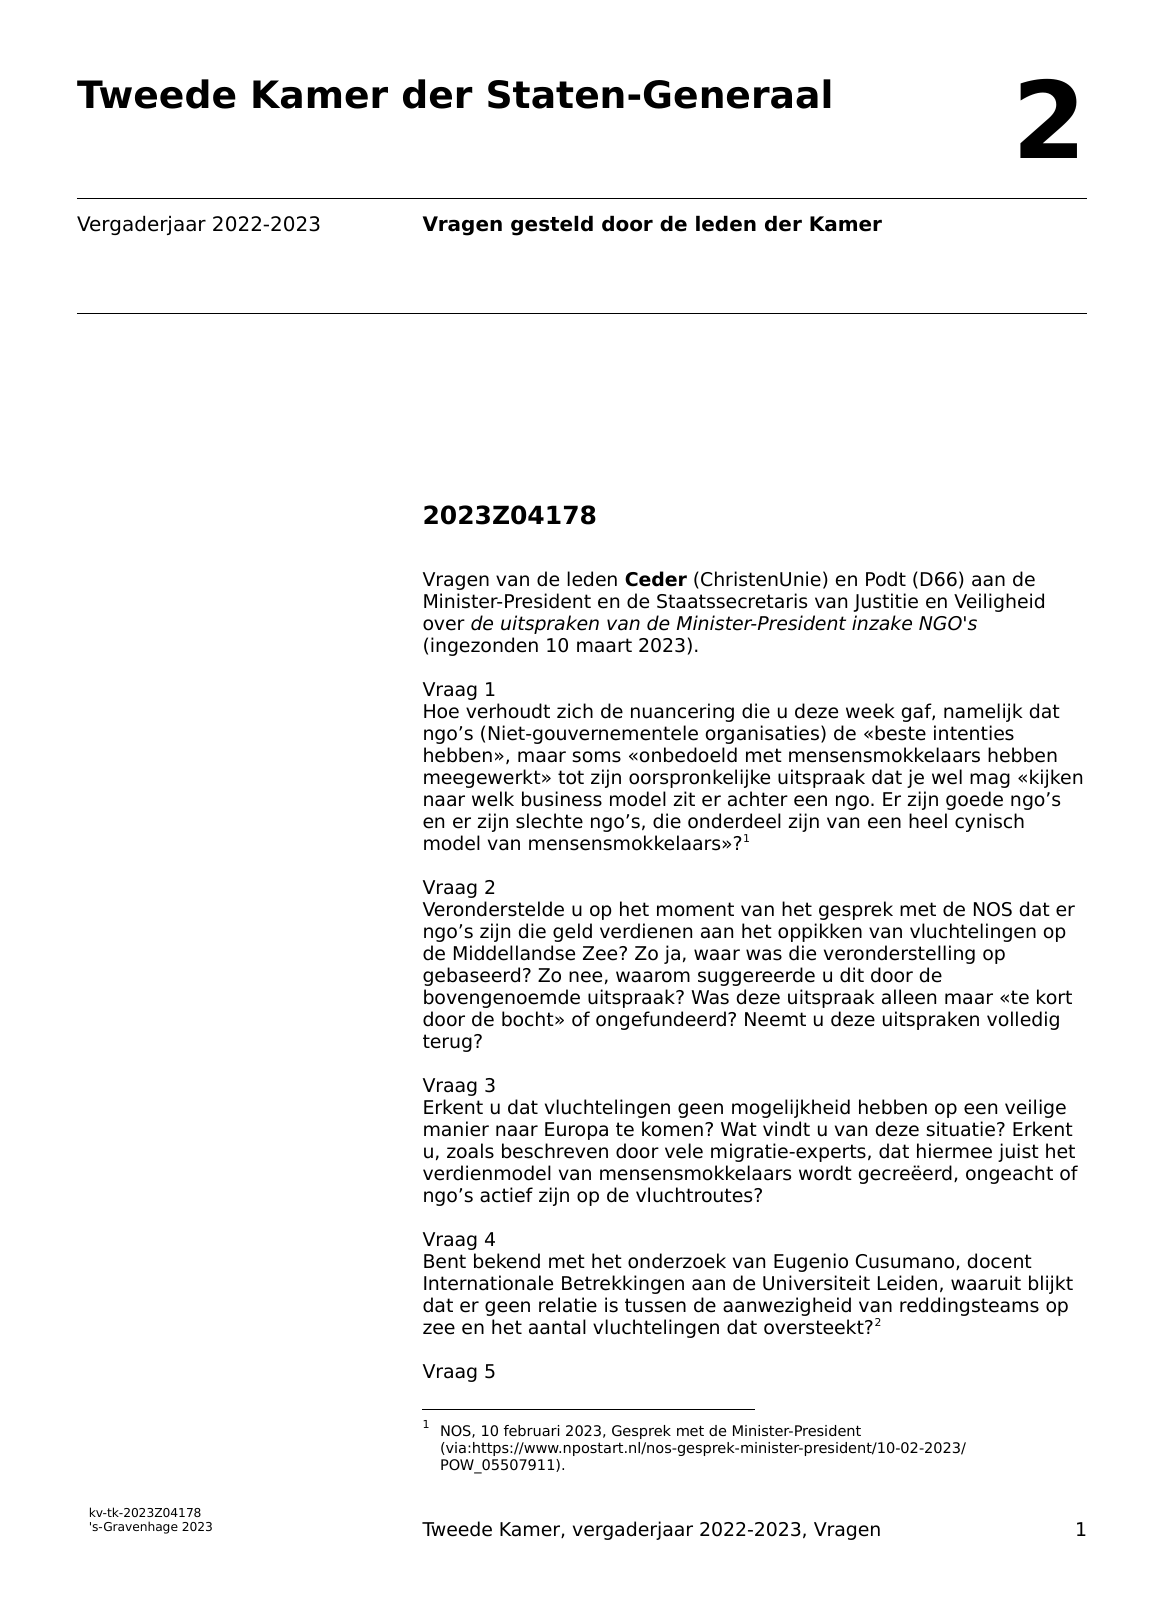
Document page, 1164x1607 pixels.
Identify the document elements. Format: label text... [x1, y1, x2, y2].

text Vraag 2 [422, 877, 1087, 899]
text Vragen van de leden Ceder (ChristenUnie) en Podt (D66) aan de Minister-President en de Staatssecretaris van Justitie en Veiligheid over de uitspraken van de Minister-President inzake NGO's (ingezonden 10 maart 2023). [422, 569, 1087, 657]
text Vraag 1 [422, 679, 1087, 701]
text NOS, 10 februari 2023, Gesprek met de Minister-President (via:https://www.npostart.nl/nos-gesprek-minister-president/10-02-2023/POW_05507911). [422, 1418, 1087, 1474]
table_header 2 [886, 59, 1087, 198]
text 2023Z04178 [422, 501, 1087, 531]
table_header Tweede Kamer der Staten-Generaal [77, 59, 886, 198]
text Vraag 3 [422, 1075, 1087, 1097]
text Veronderstelde u op het moment van het gesprek met de NOS dat er ngo’s zijn die geld verdienen aan het oppikken van vluchtelingen op de Middellandse Zee? Zo ja, waar was die veronderstelling op gebaseerd? Zo nee, waarom suggereerde u dit door de bovengenoemde uitspraak? Was deze uitspraak alleen maar «te kort door de bocht» of ongefundeerd? Neemt u deze uitspraken volledig terug? [422, 899, 1087, 1053]
text Bent bekend met het onderzoek van Eugenio Cusumano, docent Internationale Betrekkingen aan de Universiteit Leiden, waaruit blijkt dat er geen relatie is tussen de aanwezigheid van reddingsteams op zee en het aantal vluchtelingen dat oversteekt? [422, 1251, 1087, 1339]
text kv-tk-2023Z04178 [88, 1506, 323, 1520]
text 's-Gravenhage 2023 [88, 1520, 323, 1534]
text Vraag 5 [422, 1361, 1087, 1383]
text Hoe verhoudt zich de nuancering die u deze week gaf, namelijk dat ngo’s (Niet-gouvernementele organisaties) de «beste intenties hebben», maar soms «onbedoeld met mensensmokkelaars hebben meegewerkt» tot zijn oorspronkelijke uitspraak dat je wel mag «kijken naar welk business model zit er achter een ngo. Er zijn goede ngo’s en er zijn slechte ngo’s, die onderdeel zijn van een heel cynisch model van mensensmokkelaars»? [422, 701, 1087, 855]
table_cell Vragen gesteld door de leden der Kamer [422, 199, 1087, 313]
table_cell Vergaderjaar 2022-2023 [77, 199, 422, 313]
text Vraag 4 [422, 1229, 1087, 1251]
text Erkent u dat vluchtelingen geen mogelijkheid hebben op een veilige manier naar Europa te komen? Wat vindt u van deze situatie? Erkent u, zoals beschreven door vele migratie-experts, dat hiermee juist het verdienmodel van mensensmokkelaars wordt gecreëerd, ongeacht of ngo’s actief zijn op de vluchtroutes? [422, 1097, 1087, 1207]
